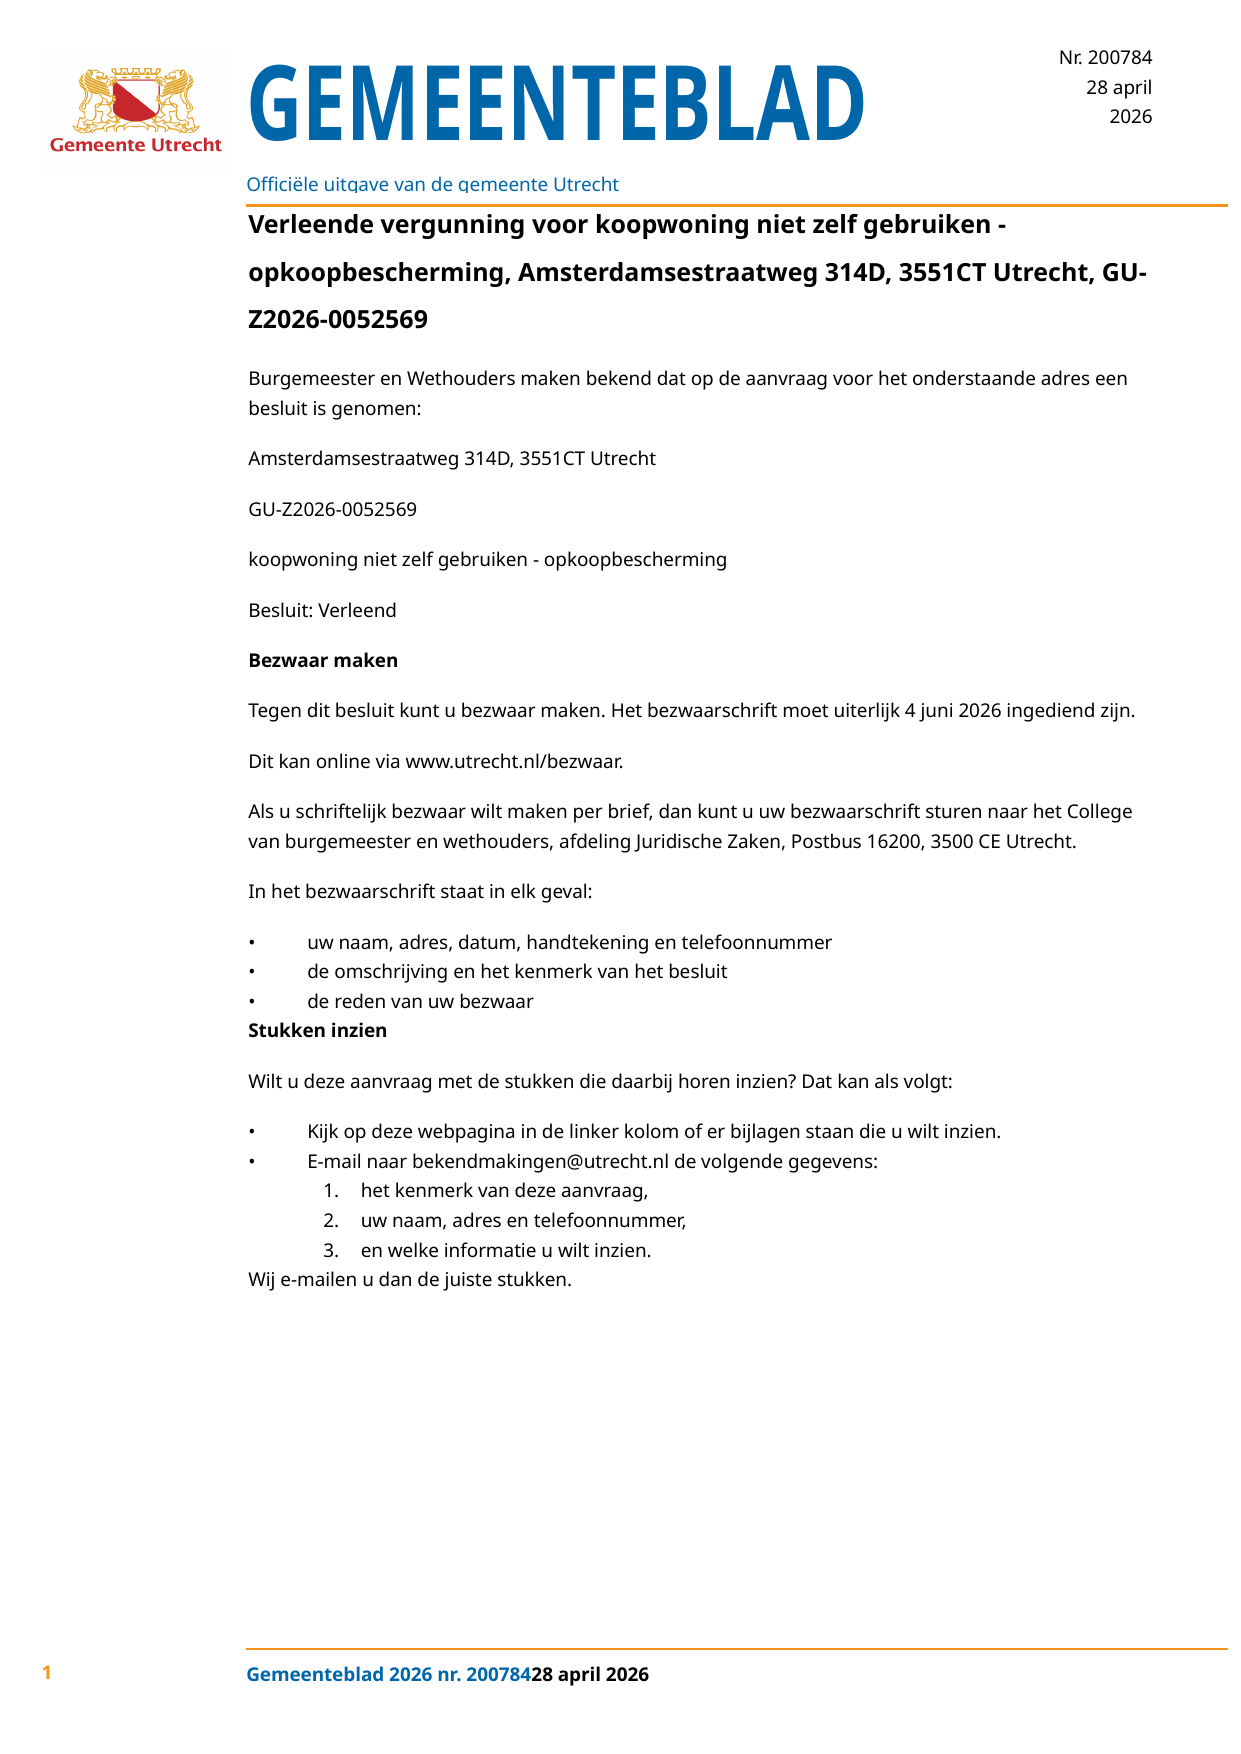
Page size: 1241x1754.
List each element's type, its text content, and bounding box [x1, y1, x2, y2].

text Dit kan online via www.utrecht.nl/bezwaar. [248, 748, 1152, 774]
text Wilt u deze aanvraag met de stukken die daarbij horen inzien? Dat kan als volgt: [248, 1068, 1152, 1094]
text Amsterdamsestraatweg 314D, 3551CT Utrecht [248, 446, 1152, 471]
text GU-Z2026-0052569 [248, 496, 1152, 522]
text Burgemeester en Wethouders maken bekend dat op de aanvraag voor het onderstaande adres een besluit is genomen: [248, 366, 1152, 421]
list Kijk op deze webpagina in de linker kolom of er bijlagen staan die u wilt inzien. [248, 1118, 1152, 1144]
list E-mail naar bekendmakingen@utrecht.nl de volgende gegevens: [248, 1148, 1152, 1174]
list en welke informatie u wilt inzien. [323, 1237, 1152, 1262]
text koopwoning niet zelf gebruiken - opkoopbescherming [248, 546, 1152, 572]
list het kenmerk van deze aanvraag, [323, 1178, 1152, 1203]
list de reden van uw bezwaar [248, 988, 1152, 1014]
list uw naam, adres, datum, handtekening en telefoonnummer [248, 929, 1152, 954]
picture [41, 47, 231, 172]
list de omschrijving en het kenmerk van het besluit [248, 958, 1152, 984]
text Als u schriftelijk bezwaar wilt maken per brief, dan kunt u uw bezwaarschrift sturen naar het College van burgemeester en wethouders, afdeling Juridische Zaken, Postbus 16200, 3500 CE Utrecht. [248, 798, 1152, 854]
list uw naam, adres en telefoonnummer, [323, 1207, 1152, 1233]
text Bezwaar maken [248, 647, 1152, 673]
text In het bezwaarschrift staat in elk geval: [248, 878, 1152, 904]
text Tegen dit besluit kunt u bezwaar maken. Het bezwaarschrift moet uiterlijk 4 juni 2026 ingediend zijn. [248, 698, 1152, 723]
text Verleende vergunning voor koopwoning niet zelf gebruiken - opkoopbescherming, Amsterdamsestraatweg 314D, 3551CT Utrecht, GU-Z2026-0052569 [248, 207, 1152, 336]
text Wij e-mailen u dan de juiste stukken. [248, 1266, 1152, 1292]
text Stukken inzien [248, 1018, 1152, 1043]
text Besluit: Verleend [248, 597, 1152, 622]
